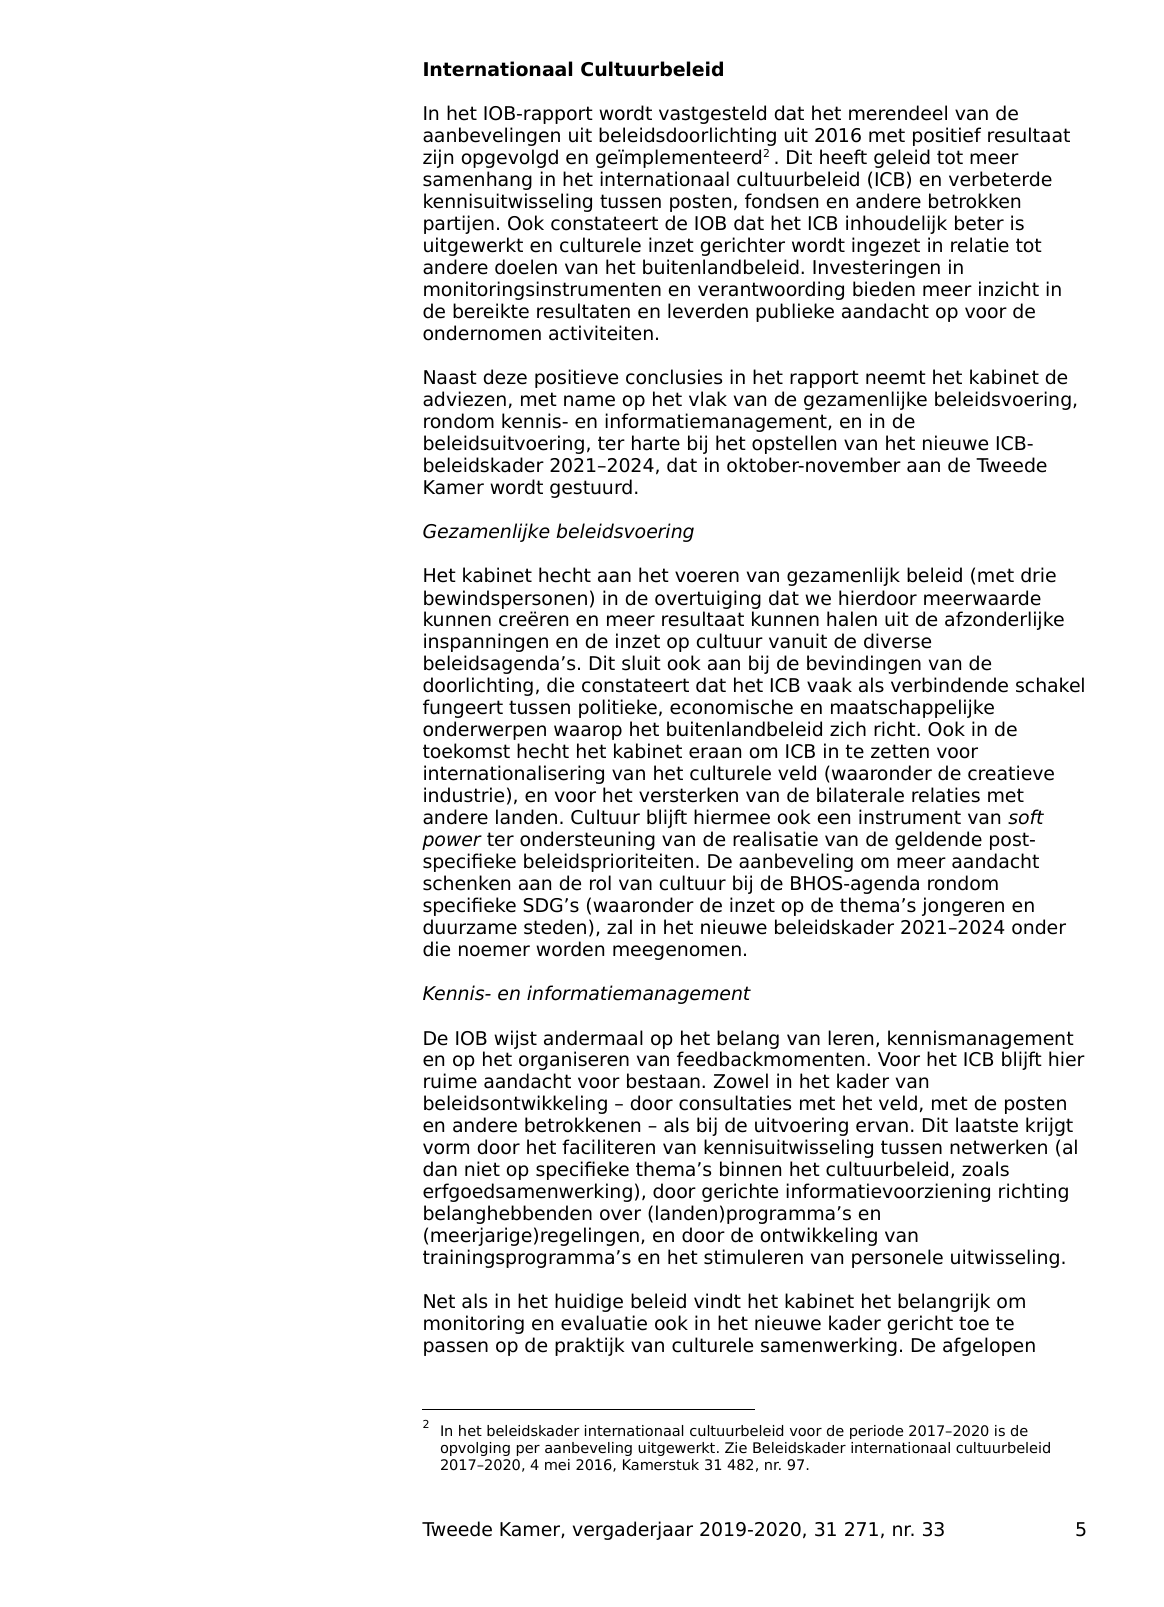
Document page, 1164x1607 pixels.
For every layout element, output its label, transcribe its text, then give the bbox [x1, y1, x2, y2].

text Het kabinet hecht aan het voeren van gezamenlijk beleid (met drie bewindspersonen) in de overtuiging dat we hierdoor meerwaarde kunnen creëren en meer resultaat kunnen halen uit de afzonderlijke inspanningen en de inzet op cultuur vanuit de diverse beleidsagenda’s. Dit sluit ook aan bij de bevindingen van de doorlichting, die constateert dat het ICB vaak als verbindende schakel fungeert tussen politieke, economische en maatschappelijke onderwerpen waarop het buitenlandbeleid zich richt. Ook in de toekomst hecht het kabinet eraan om ICB in te zetten voor internationalisering van het culturele veld (waaronder de creatieve industrie), en voor het versterken van de bilaterale relaties met andere landen. Cultuur blijft hiermee ook een instrument van soft power ter ondersteuning van de realisatie van de geldende post-specifieke beleidsprioriteiten. De aanbeveling om meer aandacht schenken aan de rol van cultuur bij de BHOS-agenda rondom specifieke SDG’s (waaronder de inzet op de thema’s jongeren en duurzame steden), zal in het nieuwe beleidskader 2021–2024 onder die noemer worden meegenomen. [422, 565, 1087, 961]
text In het beleidskader internationaal cultuurbeleid voor de periode 2017–2020 is de opvolging per aanbeveling uitgewerkt. Zie Beleidskader internationaal cultuurbeleid 2017–2020, 4 mei 2016, Kamerstuk 31 482, nr. 97. [422, 1418, 1087, 1474]
text Net als in het huidige beleid vindt het kabinet het belangrijk om monitoring en evaluatie ook in het nieuwe kader gericht toe te passen op de praktijk van culturele samenwerking. De afgelopen [422, 1291, 1087, 1357]
subtitle Internationaal Cultuurbeleid [422, 59, 1087, 81]
subtitle Gezamenlijke beleidsvoering [422, 521, 1087, 543]
text De IOB wijst andermaal op het belang van leren, kennismanagement en op het organiseren van feedbackmomenten. Voor het ICB blijft hier ruime aandacht voor bestaan. Zowel in het kader van beleidsontwikkeling – door consultaties met het veld, met de posten en andere betrokkenen – als bij de uitvoering ervan. Dit laatste krijgt vorm door het faciliteren van kennisuitwisseling tussen netwerken (al dan niet op specifieke thema’s binnen het cultuurbeleid, zoals erfgoedsamenwerking), door gerichte informatievoorziening richting belanghebbenden over (landen)programma’s en (meerjarige)regelingen, en door de ontwikkeling van trainingsprogramma’s en het stimuleren van personele uitwisseling. [422, 1027, 1087, 1269]
text Naast deze positieve conclusies in het rapport neemt het kabinet de adviezen, met name op het vlak van de gezamenlijke beleidsvoering, rondom kennis- en informatiemanagement, en in de beleidsuitvoering, ter harte bij het opstellen van het nieuwe ICB-beleidskader 2021–2024, dat in oktober-november aan de Tweede Kamer wordt gestuurd. [422, 367, 1087, 499]
subtitle Kennis- en informatiemanagement [422, 983, 1087, 1005]
text In het IOB-rapport wordt vastgesteld dat het merendeel van de aanbevelingen uit beleidsdoorlichting uit 2016 met positief resultaat zijn opgevolgd en geïmplementeerd. Dit heeft geleid tot meer samenhang in het internationaal cultuurbeleid (ICB) en verbeterde kennisuitwisseling tussen posten, fondsen en andere betrokken partijen. Ook constateert de IOB dat het ICB inhoudelijk beter is uitgewerkt en culturele inzet gerichter wordt ingezet in relatie tot andere doelen van het buitenlandbeleid. Investeringen in monitoringsinstrumenten en verantwoording bieden meer inzicht in de bereikte resultaten en leverden publieke aandacht op voor de ondernomen activiteiten. [422, 103, 1087, 345]
